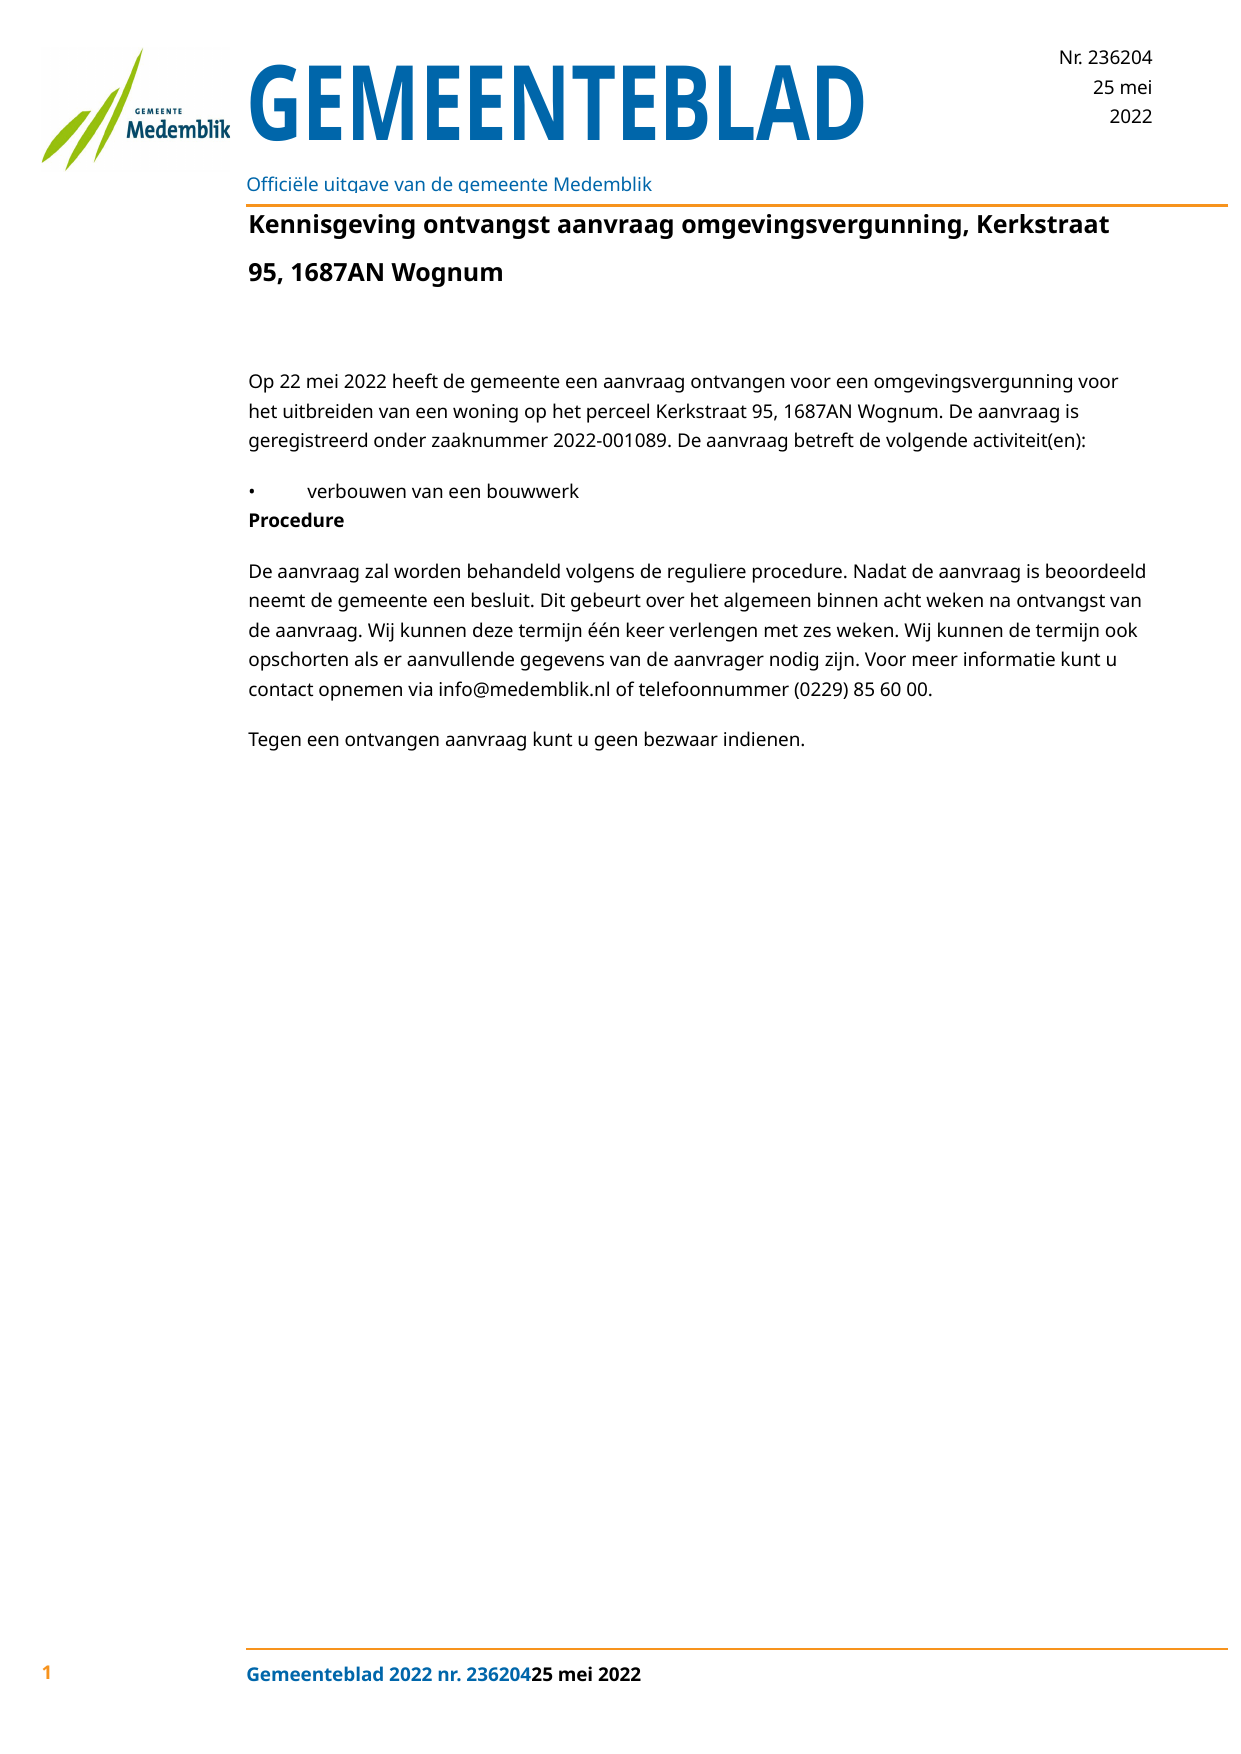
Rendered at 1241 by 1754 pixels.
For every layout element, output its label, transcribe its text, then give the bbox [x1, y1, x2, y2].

list verbouwen van een bouwwerk [248, 478, 1152, 504]
text De aanvraag zal worden behandeld volgens de reguliere procedure. Nadat de aanvraag is beoordeeld neemt de gemeente een besluit. Dit gebeurt over het algemeen binnen acht weken na ontvangst van de aanvraag. Wij kunnen deze termijn één keer verlengen met zes weken. Wij kunnen de termijn ook opschorten als er aanvullende gegevens van de aanvrager nodig zijn. Voor meer informatie kunt u contact opnemen via info@medemblik.nl of telefoonnummer (0229) 85 60 00. [248, 558, 1152, 702]
text Kennisgeving ontvangst aanvraag omgevingsvergunning, Kerkstraat 95, 1687AN Wognum [248, 207, 1152, 288]
text Procedure [248, 507, 1152, 533]
picture [41, 47, 231, 172]
text Op 22 mei 2022 heeft de gemeente een aanvraag ontvangen voor een omgevingsvergunning voor het uitbreiden van een woning op het perceel Kerkstraat 95, 1687AN Wognum. De aanvraag is geregistreerd onder zaaknummer 2022-001089. De aanvraag betreft de volgende activiteit(en): [248, 368, 1152, 453]
text Tegen een ontvangen aanvraag kunt u geen bezwaar indienen. [248, 727, 1152, 752]
